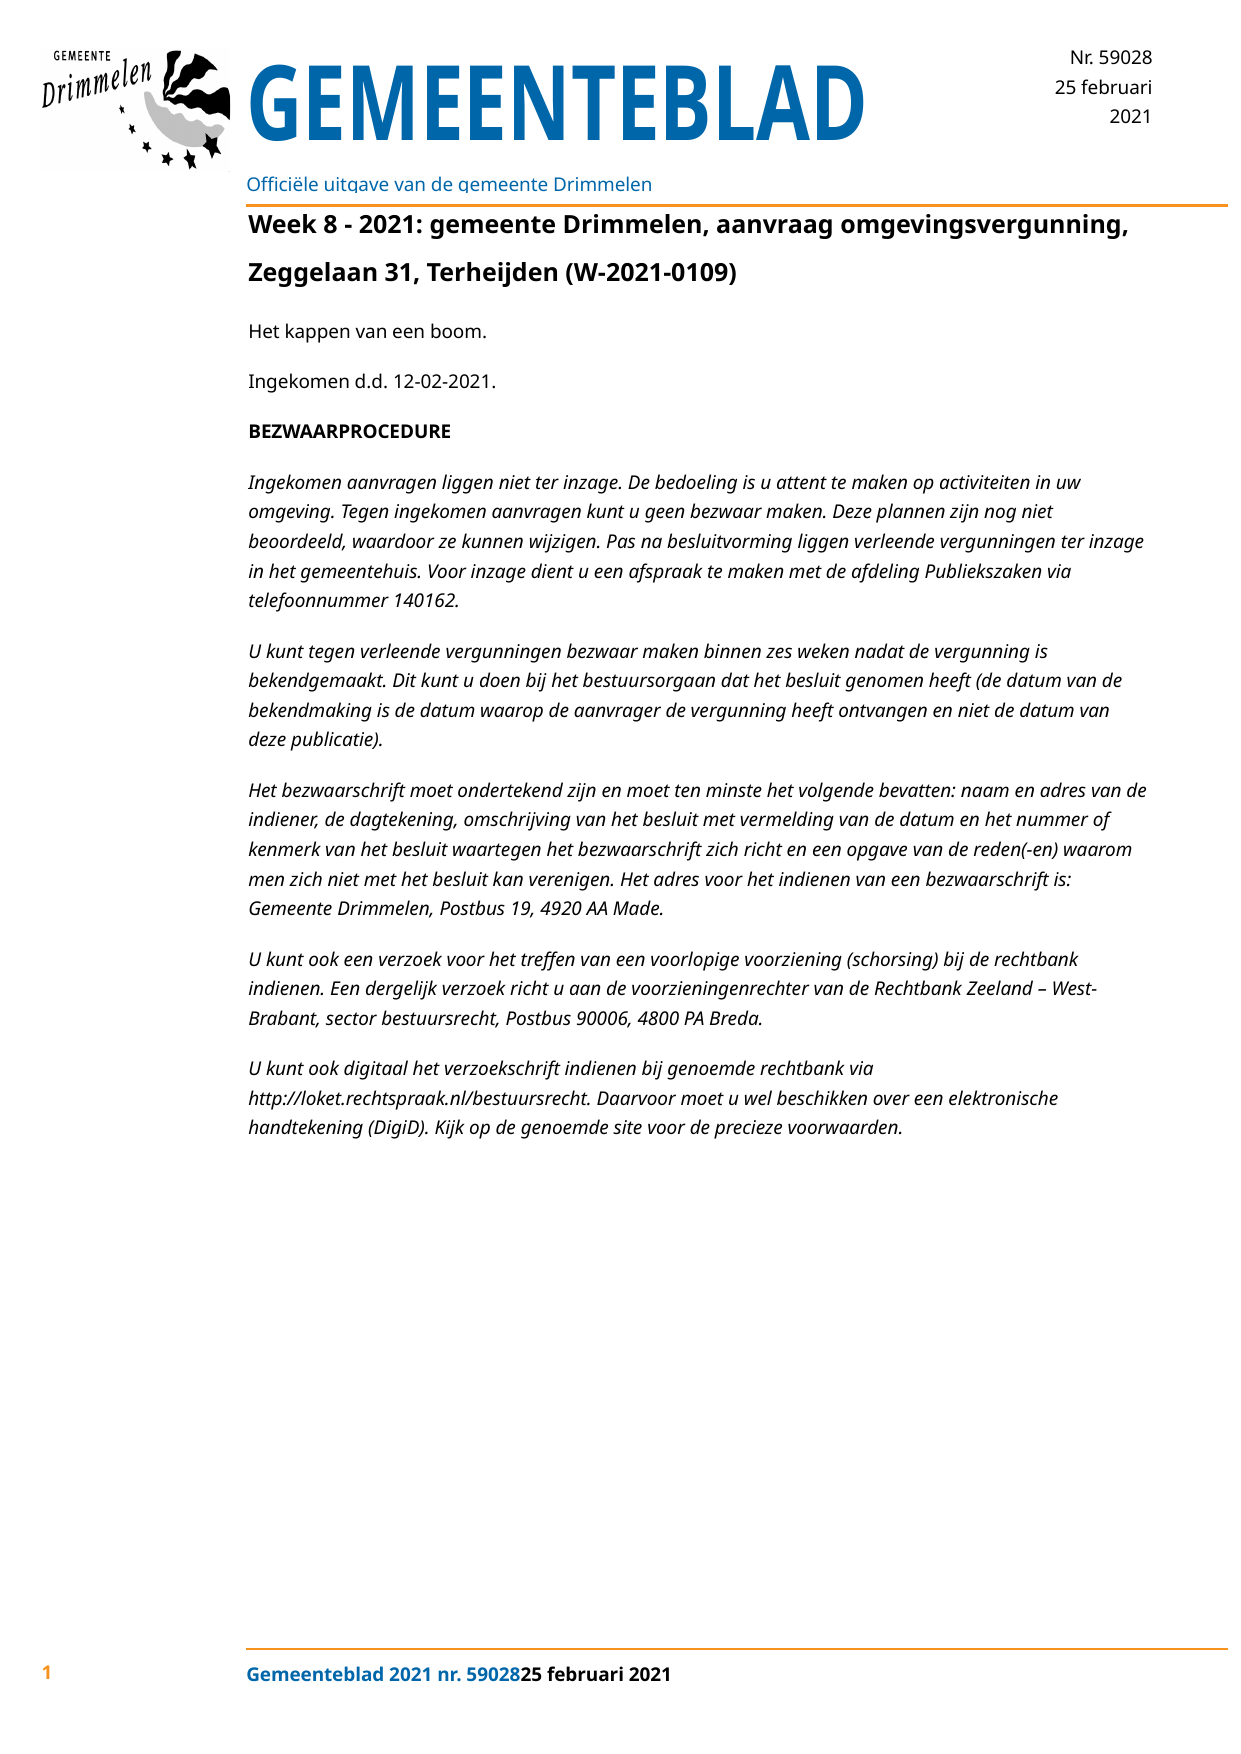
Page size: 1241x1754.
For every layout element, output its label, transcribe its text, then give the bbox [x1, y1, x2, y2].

text Het kappen van een boom. [248, 318, 1152, 344]
picture [41, 47, 231, 172]
text U kunt ook digitaal het verzoekschrift indienen bij genoemde rechtbank via http://loket.rechtspraak.nl/bestuursrecht. Daarvoor moet u wel beschikken over een elektronische handtekening (DigiD). Kijk op de genoemde site voor de precieze voorwaarden. [248, 1055, 1152, 1140]
text U kunt tegen verleende vergunningen bezwaar maken binnen zes weken nadat de vergunning is bekendgemaakt. Dit kunt u doen bij het bestuursorgaan dat het besluit genomen heeft (de datum van de bekendmaking is de datum waarop de aanvrager de vergunning heeft ontvangen en niet de datum van deze publicatie). [248, 638, 1152, 752]
text BEZWAARPROCEDURE [248, 419, 1152, 444]
text Ingekomen d.d. 12-02-2021. [248, 368, 1152, 394]
text Het bezwaarschrift moet ondertekend zijn en moet ten minste het volgende bevatten: naam en adres van de indiener, de dagtekening, omschrijving van het besluit met vermelding van de datum en het nummer of kenmerk van het besluit waartegen het bezwaarschrift zich richt en een opgave van de reden(-en) waarom men zich niet met het besluit kan verenigen. Het adres voor het indienen van een bezwaarschrift is: Gemeente Drimmelen, Postbus 19, 4920 AA Made. [248, 777, 1152, 921]
text U kunt ook een verzoek voor het treffen van een voorlopige voorziening (schorsing) bij de rechtbank indienen. Een dergelijk verzoek richt u aan de voorzieningenrechter van de Rechtbank Zeeland – West-Brabant, sector bestuursrecht, Postbus 90006, 4800 PA Breda. [248, 946, 1152, 1031]
text Ingekomen aanvragen liggen niet ter inzage. De bedoeling is u attent te maken op activiteiten in uw omgeving. Tegen ingekomen aanvragen kunt u geen bezwaar maken. Deze plannen zijn nog niet beoordeeld, waardoor ze kunnen wijzigen. Pas na besluitvorming liggen verleende vergunningen ter inzage in het gemeentehuis. Voor inzage dient u een afspraak te maken met de afdeling Publiekszaken via telefoonnummer 140162. [248, 469, 1152, 613]
text Week 8 - 2021: gemeente Drimmelen, aanvraag omgevingsvergunning, Zeggelaan 31, Terheijden (W-2021-0109) [248, 207, 1152, 288]
